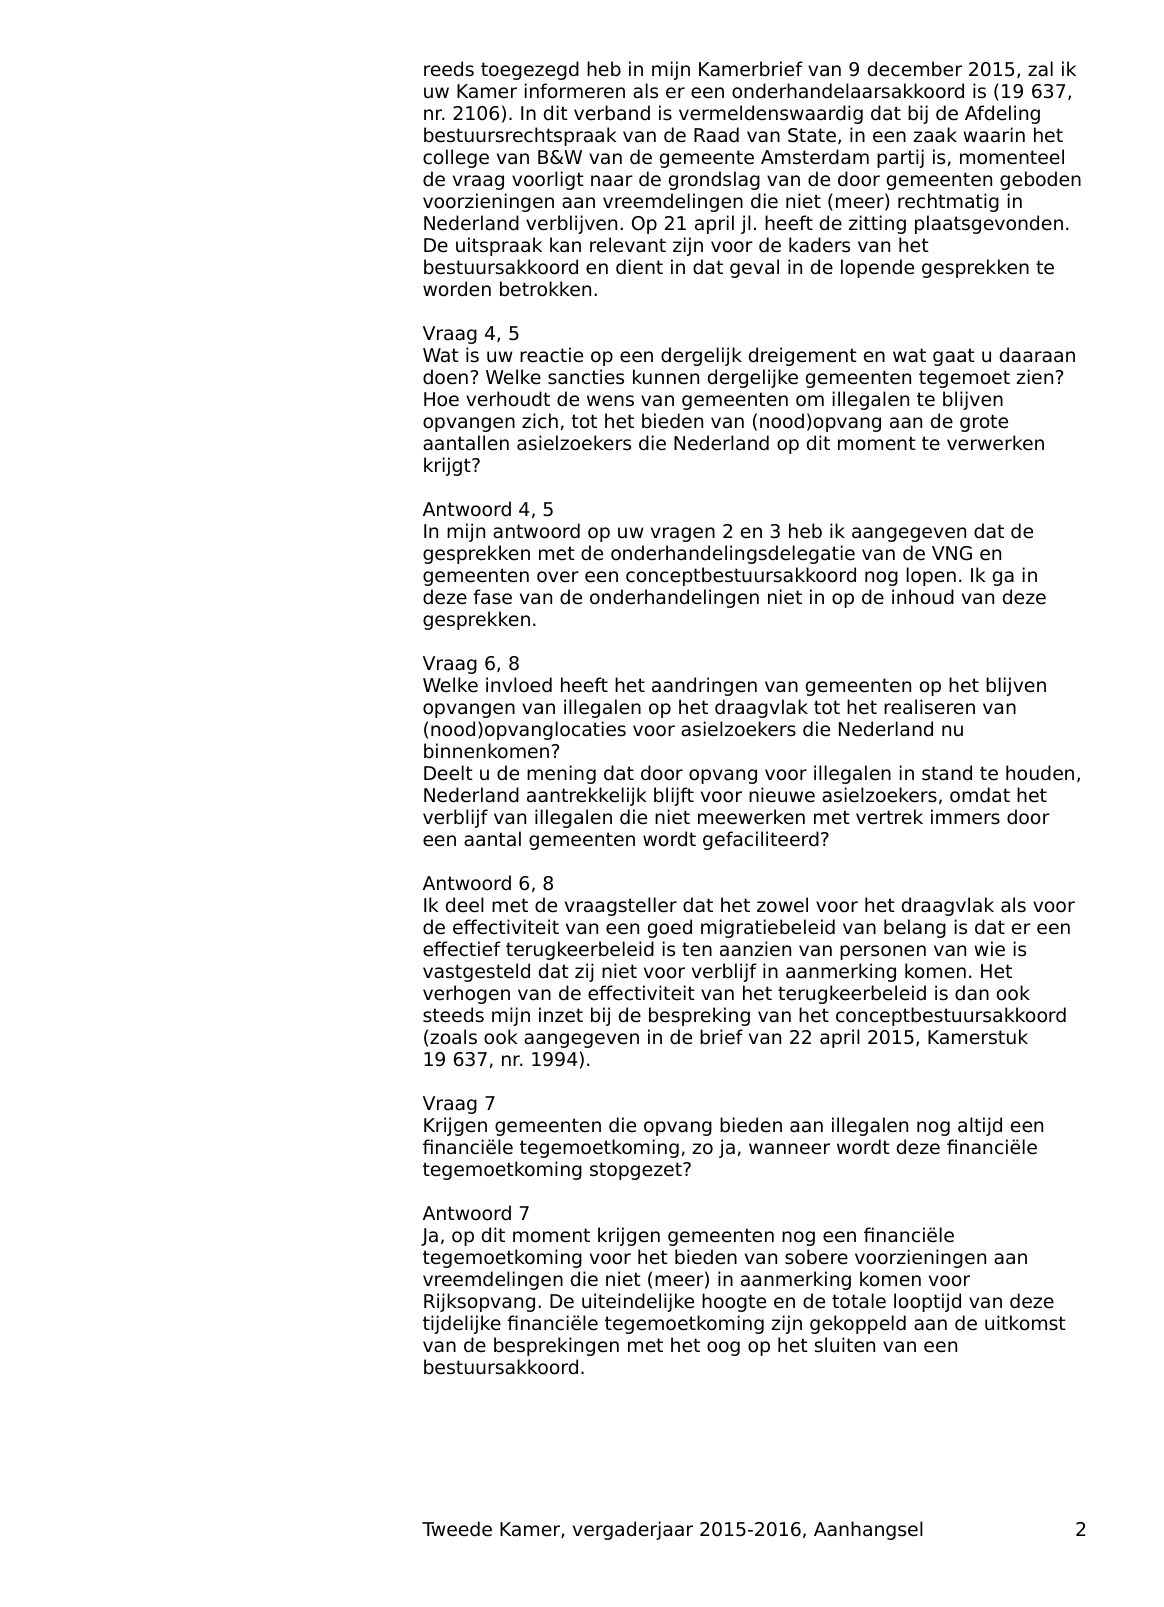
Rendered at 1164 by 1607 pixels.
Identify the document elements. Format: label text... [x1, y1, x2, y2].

text Ja, op dit moment krijgen gemeenten nog een financiële tegemoetkoming voor het bieden van sobere voorzieningen aan vreemdelingen die niet (meer) in aanmerking komen voor Rijksopvang. De uiteindelijke hoogte en de totale looptijd van deze tijdelijke financiële tegemoetkoming zijn gekoppeld aan de uitkomst van de besprekingen met het oog op het sluiten van een bestuursakkoord. [422, 1225, 1087, 1379]
text Hoe verhoudt de wens van gemeenten om illegalen te blijven opvangen zich, tot het bieden van (nood)opvang aan de grote aantallen asielzoekers die Nederland op dit moment te verwerken krijgt? [422, 389, 1087, 477]
text Welke invloed heeft het aandringen van gemeenten op het blijven opvangen van illegalen op het draagvlak tot het realiseren van (nood)opvanglocaties voor asielzoekers die Nederland nu binnenkomen? [422, 675, 1087, 763]
text Deelt u de mening dat door opvang voor illegalen in stand te houden, Nederland aantrekkelijk blijft voor nieuwe asielzoekers, omdat het verblijf van illegalen die niet meewerken met vertrek immers door een aantal gemeenten wordt gefaciliteerd? [422, 763, 1087, 851]
text Ik deel met de vraagsteller dat het zowel voor het draagvlak als voor de effectiviteit van een goed migratiebeleid van belang is dat er een effectief terugkeerbeleid is ten aanzien van personen van wie is vastgesteld dat zij niet voor verblijf in aanmerking komen. Het verhogen van de effectiviteit van het terugkeerbeleid is dan ook steeds mijn inzet bij de bespreking van het conceptbestuursakkoord (zoals ook aangegeven in de brief van 22 april 2015, Kamerstuk 19 637, nr. 1994). [422, 895, 1087, 1071]
text Vraag 6, 8 [422, 653, 1087, 675]
text In mijn antwoord op uw vragen 2 en 3 heb ik aangegeven dat de gesprekken met de onderhandelingsdelegatie van de VNG en gemeenten over een conceptbestuursakkoord nog lopen. Ik ga in deze fase van de onderhandelingen niet in op de inhoud van deze gesprekken. [422, 521, 1087, 631]
text Antwoord 7 [422, 1203, 1087, 1225]
text Vraag 7 [422, 1093, 1087, 1115]
text Antwoord 4, 5 [422, 499, 1087, 521]
text Wat is uw reactie op een dergelijk dreigement en wat gaat u daaraan doen? Welke sancties kunnen dergelijke gemeenten tegemoet zien? [422, 345, 1087, 389]
text reeds toegezegd heb in mijn Kamerbrief van 9 december 2015, zal ik uw Kamer informeren als er een onderhandelaarsakkoord is (19 637, nr. 2106). In dit verband is vermeldenswaardig dat bij de Afdeling bestuursrechtspraak van de Raad van State, in een zaak waarin het college van B&W van de gemeente Amsterdam partij is, momenteel de vraag voorligt naar de grondslag van de door gemeenten geboden voorzieningen aan vreemdelingen die niet (meer) rechtmatig in Nederland verblijven. Op 21 april jl. heeft de zitting plaatsgevonden. De uitspraak kan relevant zijn voor de kaders van het bestuursakkoord en dient in dat geval in de lopende gesprekken te worden betrokken. [422, 59, 1087, 301]
text Vraag 4, 5 [422, 323, 1087, 345]
text Antwoord 6, 8 [422, 873, 1087, 895]
text Krijgen gemeenten die opvang bieden aan illegalen nog altijd een financiële tegemoetkoming, zo ja, wanneer wordt deze financiële tegemoetkoming stopgezet? [422, 1115, 1087, 1181]
